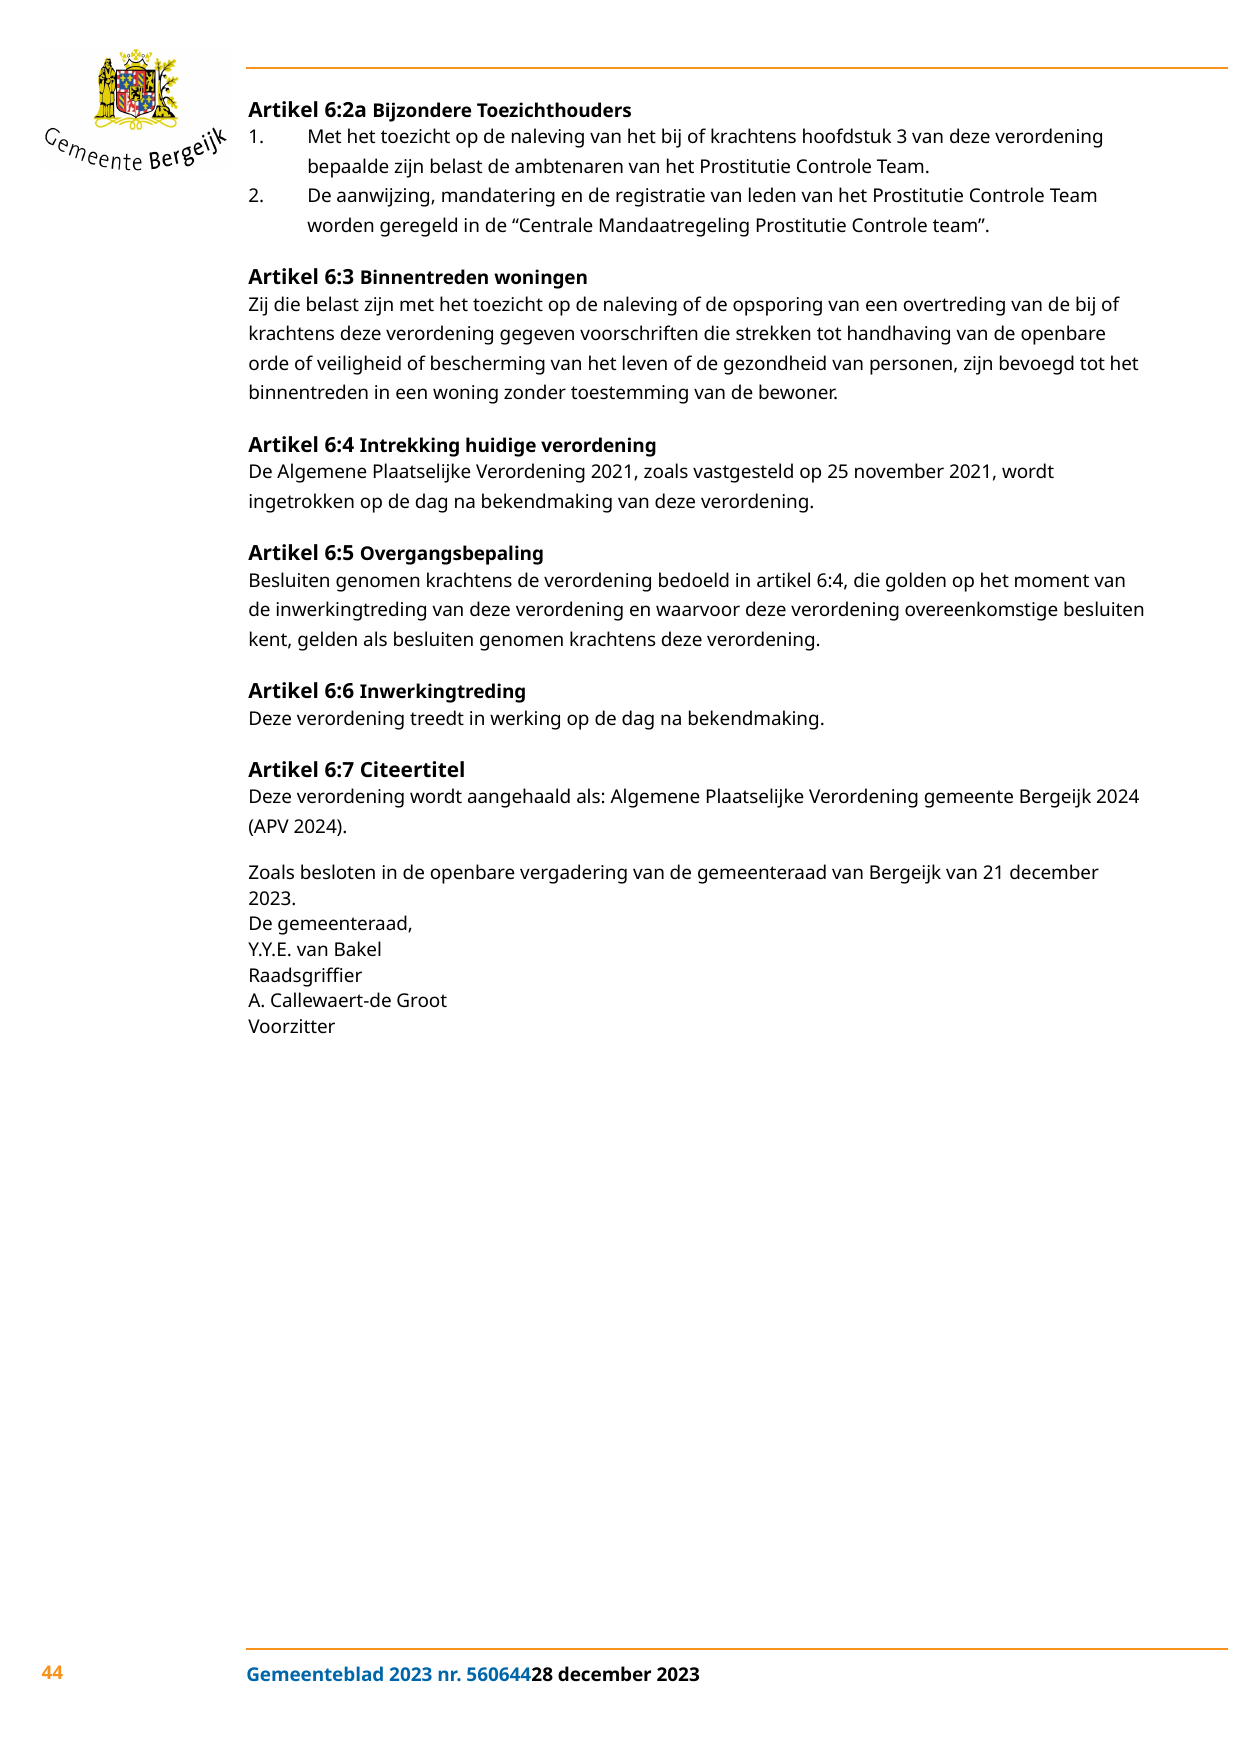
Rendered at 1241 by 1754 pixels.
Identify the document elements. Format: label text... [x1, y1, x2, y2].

text Deze verordening treedt in werking op de dag na bekendmaking. [248, 705, 1152, 731]
text Artikel 6:7 Citeertitel [248, 755, 1152, 784]
list Met het toezicht op de naleving van het bij of krachtens hoofdstuk 3 van deze verordening bepaalde zijn belast de ambtenaren van het Prostitutie Controle Team. [248, 123, 1152, 178]
picture [41, 47, 231, 172]
text Raadsgriffier [248, 962, 1152, 988]
text Artikel 6:3 Binnentreden woningen [248, 262, 1152, 291]
text De Algemene Plaatselijke Verordening 2021, zoals vastgesteld op 25 november 2021, wordt ingetrokken op de dag na bekendmaking van deze verordening. [248, 458, 1152, 514]
text Artikel 6:5 Overgangsbepaling [248, 538, 1152, 567]
text Artikel 6:6 Inwerkingtreding [248, 676, 1152, 705]
text Artikel 6:4 Intrekking huidige verordening [248, 430, 1152, 458]
text Y.Y.E. van Bakel [248, 936, 1152, 962]
text Besluiten genomen krachtens de verordening bedoeld in artikel 6:4, die golden op het moment van de inwerkingtreding van deze verordening en waarvoor deze verordening overeenkomstige besluiten kent, gelden als besluiten genomen krachtens deze verordening. [248, 567, 1152, 652]
text Deze verordening wordt aangehaald als: Algemene Plaatselijke Verordening gemeente Bergeijk 2024 (APV 2024). [248, 784, 1152, 839]
text Voorzitter [248, 1013, 1152, 1039]
text A. Callewaert-de Groot [248, 988, 1152, 1013]
text De gemeenteraad, [248, 910, 1152, 936]
text Zoals besloten in de openbare vergadering van de gemeenteraad van Bergeijk van 21 december 2023. [248, 859, 1152, 910]
text Artikel 6:2a Bijzondere Toezichthouders [248, 95, 1152, 123]
text Zij die belast zijn met het toezicht op de naleving of de opsporing van een overtreding van de bij of krachtens deze verordening gegeven voorschriften die strekken tot handhaving van de openbare orde of veiligheid of bescherming van het leven of de gezondheid van personen, zijn bevoegd tot het binnentreden in een woning zonder toestemming van de bewoner. [248, 291, 1152, 405]
list De aanwijzing, mandatering en de registratie van leden van het Prostitutie Controle Team worden geregeld in de “Centrale Mandaatregeling Prostitutie Controle team”. [248, 182, 1152, 238]
